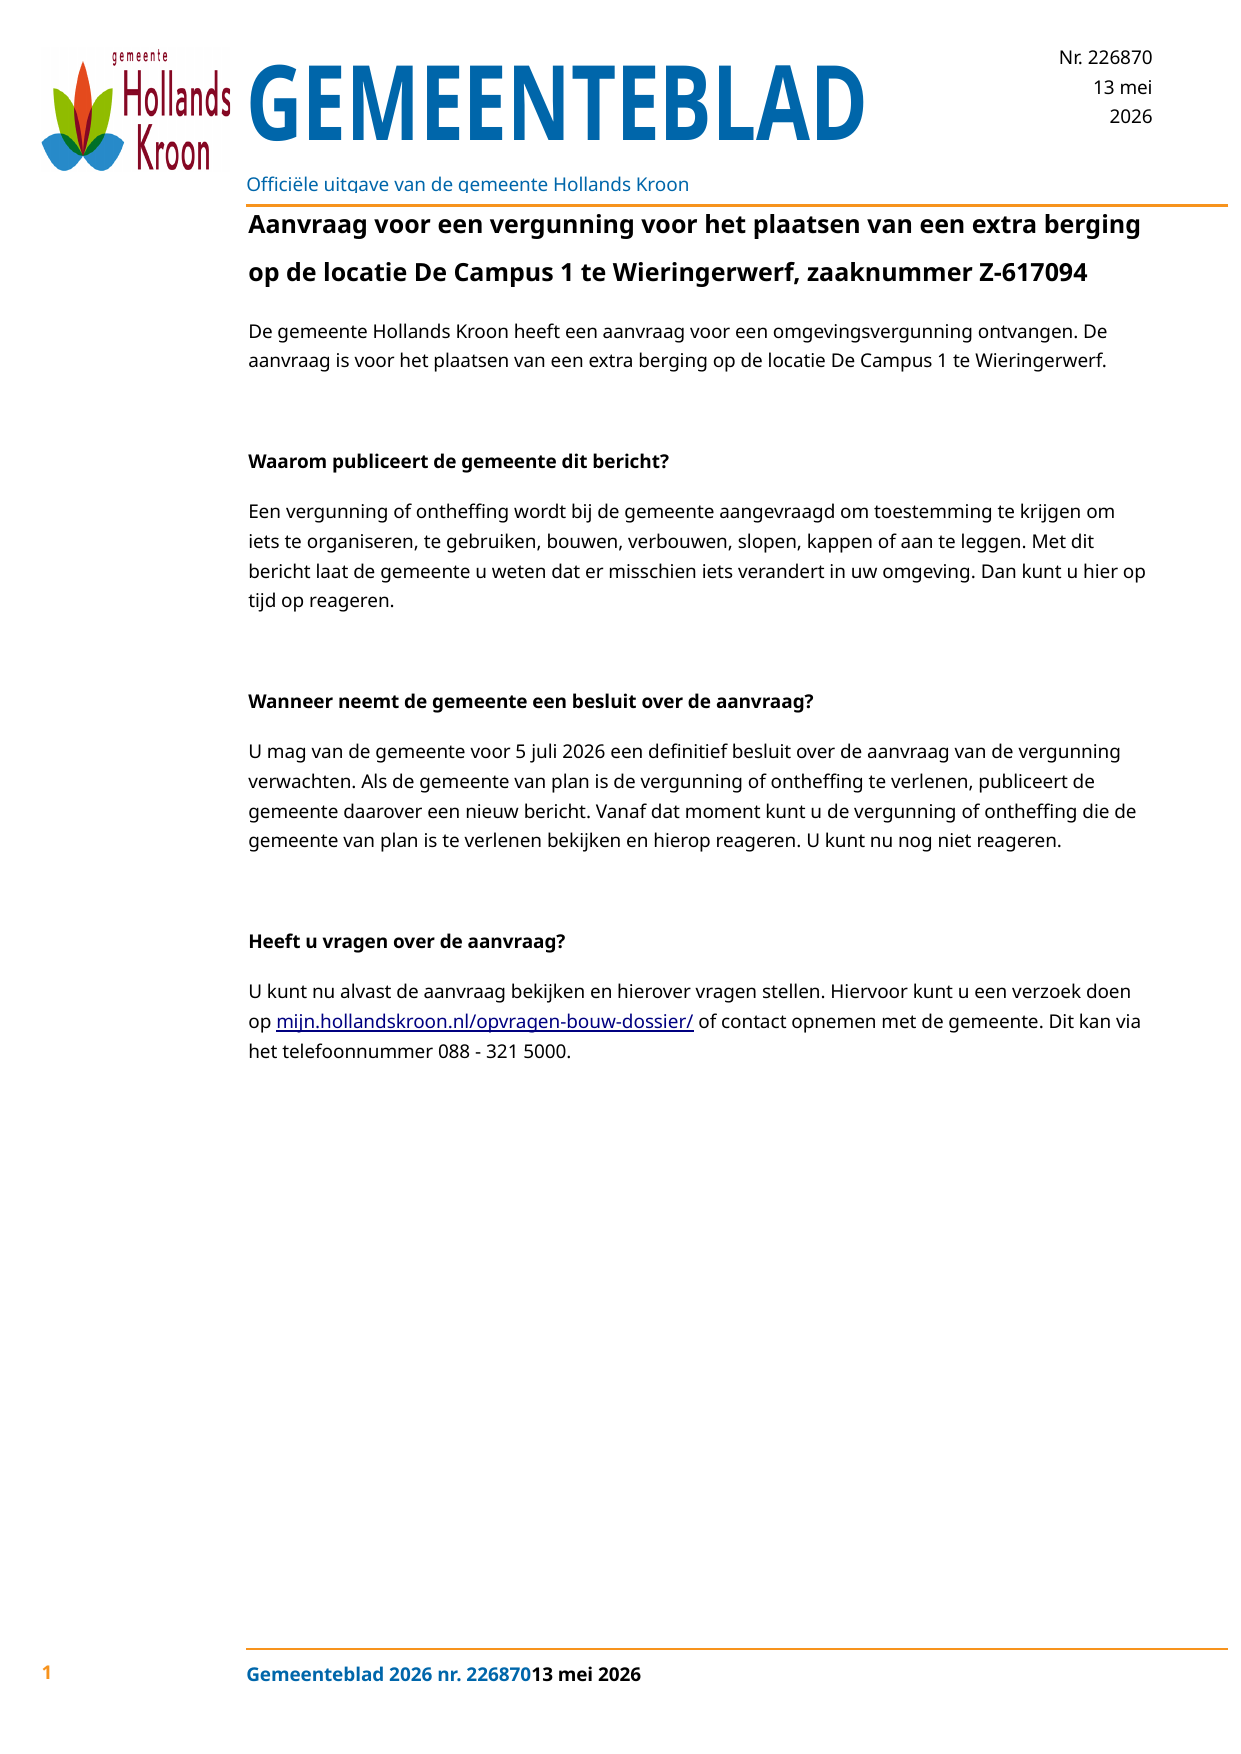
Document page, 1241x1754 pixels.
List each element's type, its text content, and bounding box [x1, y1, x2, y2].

text Een vergunning of ontheffing wordt bij de gemeente aangevraagd om toestemming te krijgen om iets te organiseren, te gebruiken, bouwen, verbouwen, slopen, kappen of aan te leggen. Met dit bericht laat de gemeente u weten dat er misschien iets verandert in uw omgeving. Dan kunt u hier op tijd op reageren. [248, 499, 1152, 613]
text U kunt nu alvast de aanvraag bekijken en hierover vragen stellen. Hiervoor kunt u een verzoek doen op mijn.hollandskroon.nl/opvragen-bouw-dossier/ of contact opnemen met de gemeente. Dit kan via het telefoonnummer 088 - 321 5000. [248, 979, 1152, 1064]
text Wanneer neemt de gemeente een besluit over de aanvraag? [248, 688, 1152, 714]
text De gemeente Hollands Kroon heeft een aanvraag voor een omgevingsvergunning ontvangen. De aanvraag is voor het plaatsen van een extra berging op de locatie De Campus 1 te Wieringerwerf. [248, 318, 1152, 373]
text U mag van de gemeente voor 5 juli 2026 een definitief besluit over de aanvraag van de vergunning verwachten. Als de gemeente van plan is de vergunning of ontheffing te verlenen, publiceert de gemeente daarover een nieuw bericht. Vanaf dat moment kunt u de vergunning of ontheffing die de gemeente van plan is te verlenen bekijken en hierop reageren. U kunt nu nog niet reageren. [248, 739, 1152, 853]
text Aanvraag voor een vergunning voor het plaatsen van een extra berging op de locatie De Campus 1 te Wieringerwerf, zaaknummer Z-617094 [248, 207, 1152, 288]
text Heeft u vragen over de aanvraag? [248, 928, 1152, 954]
text Waarom publiceert de gemeente dit bericht? [248, 448, 1152, 474]
picture [41, 47, 231, 172]
